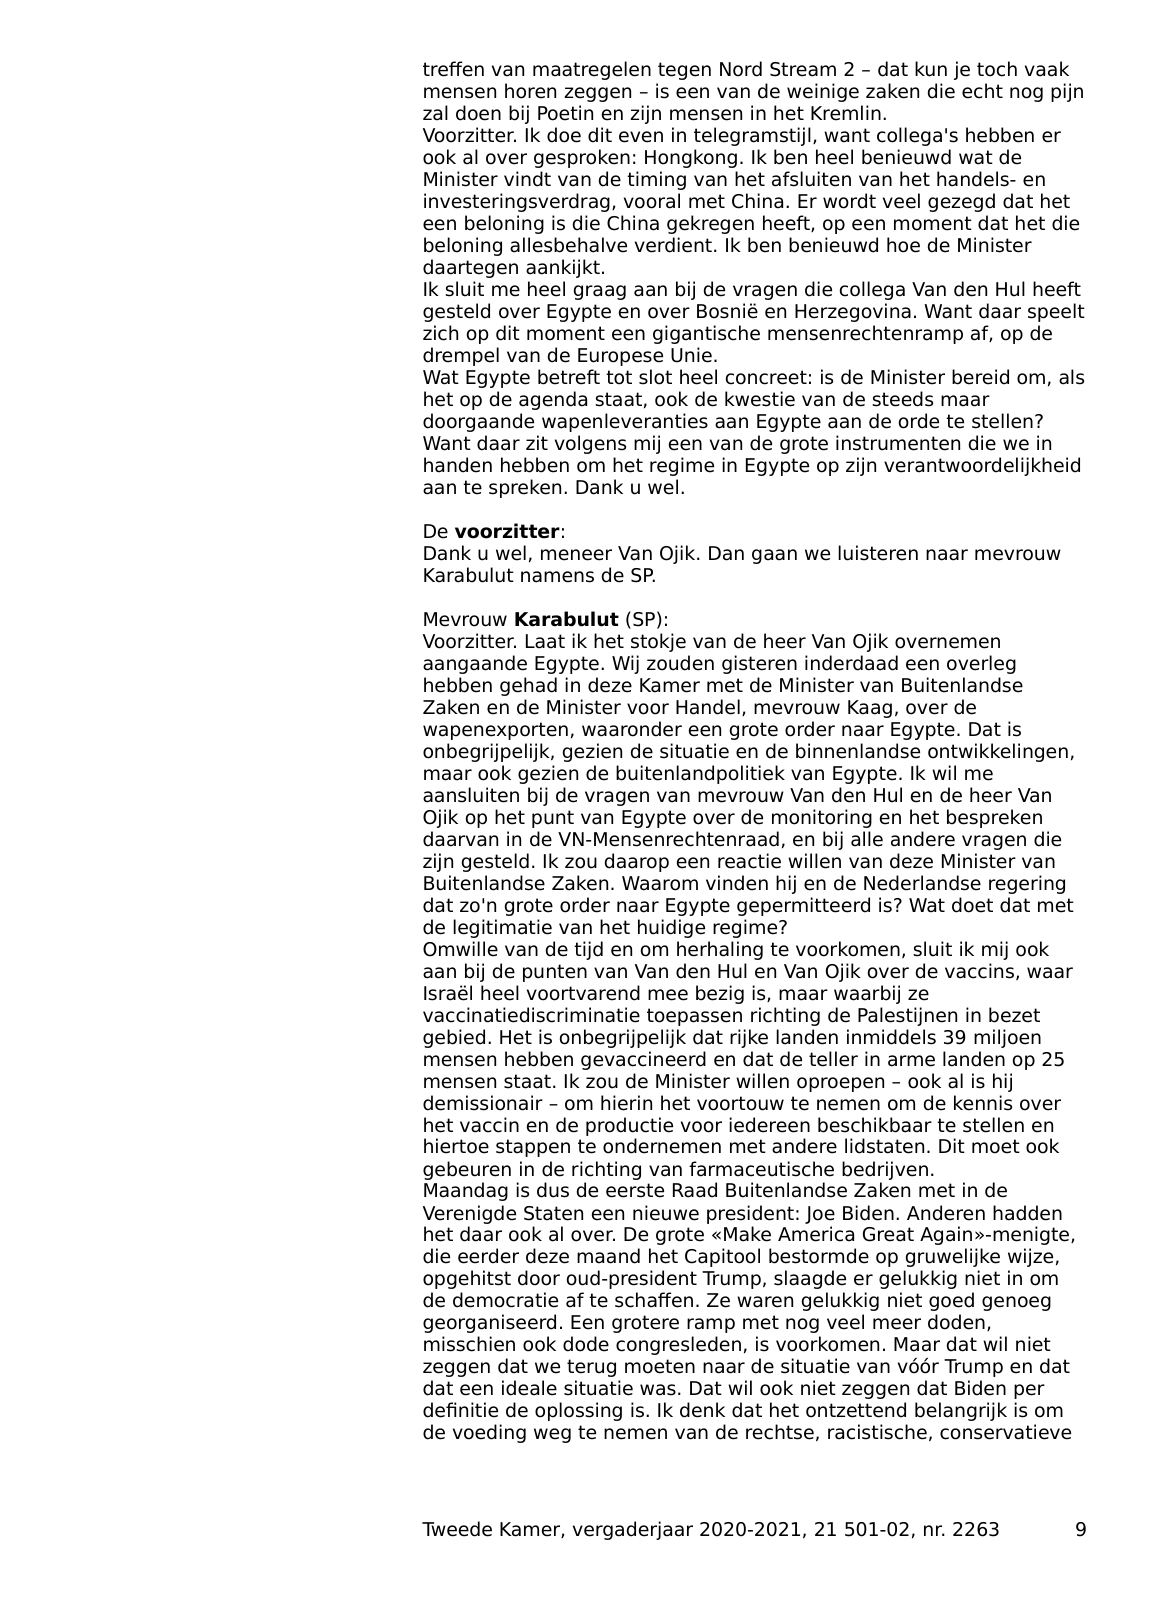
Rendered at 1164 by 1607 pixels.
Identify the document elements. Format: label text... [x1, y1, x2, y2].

text Ik sluit me heel graag aan bij de vragen die collega Van den Hul heeft gesteld over Egypte en over Bosnië en Herzegovina. Want daar speelt zich op dit moment een gigantische mensenrechtenramp af, op de drempel van de Europese Unie. [422, 279, 1087, 367]
text Dank u wel, meneer Van Ojik. Dan gaan we luisteren naar mevrouw Karabulut namens de SP. [422, 543, 1087, 587]
text Omwille van de tijd en om herhaling te voorkomen, sluit ik mij ook aan bij de punten van Van den Hul en Van Ojik over de vaccins, waar Israël heel voortvarend mee bezig is, maar waarbij ze vaccinatiediscriminatie toepassen richting de Palestijnen in bezet gebied. Het is onbegrijpelijk dat rijke landen inmiddels 39 miljoen mensen hebben gevaccineerd en dat de teller in arme landen op 25 mensen staat. Ik zou de Minister willen oproepen – ook al is hij demissionair – om hierin het voortouw te nemen om de kennis over het vaccin en de productie voor iedereen beschikbaar te stellen en hiertoe stappen te ondernemen met andere lidstaten. Dit moet ook gebeuren in de richting van farmaceutische bedrijven. [422, 939, 1087, 1180]
text Voorzitter. Laat ik het stokje van de heer Van Ojik overnemen aangaande Egypte. Wij zouden gisteren inderdaad een overleg hebben gehad in deze Kamer met de Minister van Buitenlandse Zaken en de Minister voor Handel, mevrouw Kaag, over de wapenexporten, waaronder een grote order naar Egypte. Dat is onbegrijpelijk, gezien de situatie en de binnenlandse ontwikkelingen, maar ook gezien de buitenlandpolitiek van Egypte. Ik wil me aansluiten bij de vragen van mevrouw Van den Hul en de heer Van Ojik op het punt van Egypte over de monitoring en het bespreken daarvan in de VN-Mensenrechtenraad, en bij alle andere vragen die zijn gesteld. Ik zou daarop een reactie willen van deze Minister van Buitenlandse Zaken. Waarom vinden hij en de Nederlandse regering dat zo'n grote order naar Egypte gepermitteerd is? Wat doet dat met de legitimatie van het huidige regime? [422, 631, 1087, 939]
text Voorzitter. Ik doe dit even in telegramstijl, want collega's hebben er ook al over gesproken: Hongkong. Ik ben heel benieuwd wat de Minister vindt van de timing van het afsluiten van het handels- en investeringsverdrag, vooral met China. Er wordt veel gezegd dat het een beloning is die China gekregen heeft, op een moment dat het die beloning allesbehalve verdient. Ik ben benieuwd hoe de Minister daartegen aankijkt. [422, 125, 1087, 279]
text Wat Egypte betreft tot slot heel concreet: is de Minister bereid om, als het op de agenda staat, ook de kwestie van de steeds maar doorgaande wapenleveranties aan Egypte aan de orde te stellen? Want daar zit volgens mij een van de grote instrumenten die we in handen hebben om het regime in Egypte op zijn verantwoordelijkheid aan te spreken. Dank u wel. [422, 367, 1087, 499]
text treffen van maatregelen tegen Nord Stream 2 – dat kun je toch vaak mensen horen zeggen – is een van de weinige zaken die echt nog pijn zal doen bij Poetin en zijn mensen in het Kremlin. [422, 59, 1087, 125]
text De voorzitter: [422, 521, 1087, 543]
text Mevrouw Karabulut (SP): [422, 609, 1087, 631]
text Maandag is dus de eerste Raad Buitenlandse Zaken met in de Verenigde Staten een nieuwe president: Joe Biden. Anderen hadden het daar ook al over. De grote «Make America Great Again»-menigte, die eerder deze maand het Capitool bestormde op gruwelijke wijze, opgehitst door oud-president Trump, slaagde er gelukkig niet in om de democratie af te schaffen. Ze waren gelukkig niet goed genoeg georganiseerd. Een grotere ramp met nog veel meer doden, misschien ook dode congresleden, is voorkomen. Maar dat wil niet zeggen dat we terug moeten naar de situatie van vóór Trump en dat dat een ideale situatie was. Dat wil ook niet zeggen dat Biden per definitie de oplossing is. Ik denk dat het ontzettend belangrijk is om de voeding weg te nemen van de rechtse, racistische, conservatieve [422, 1180, 1087, 1444]
